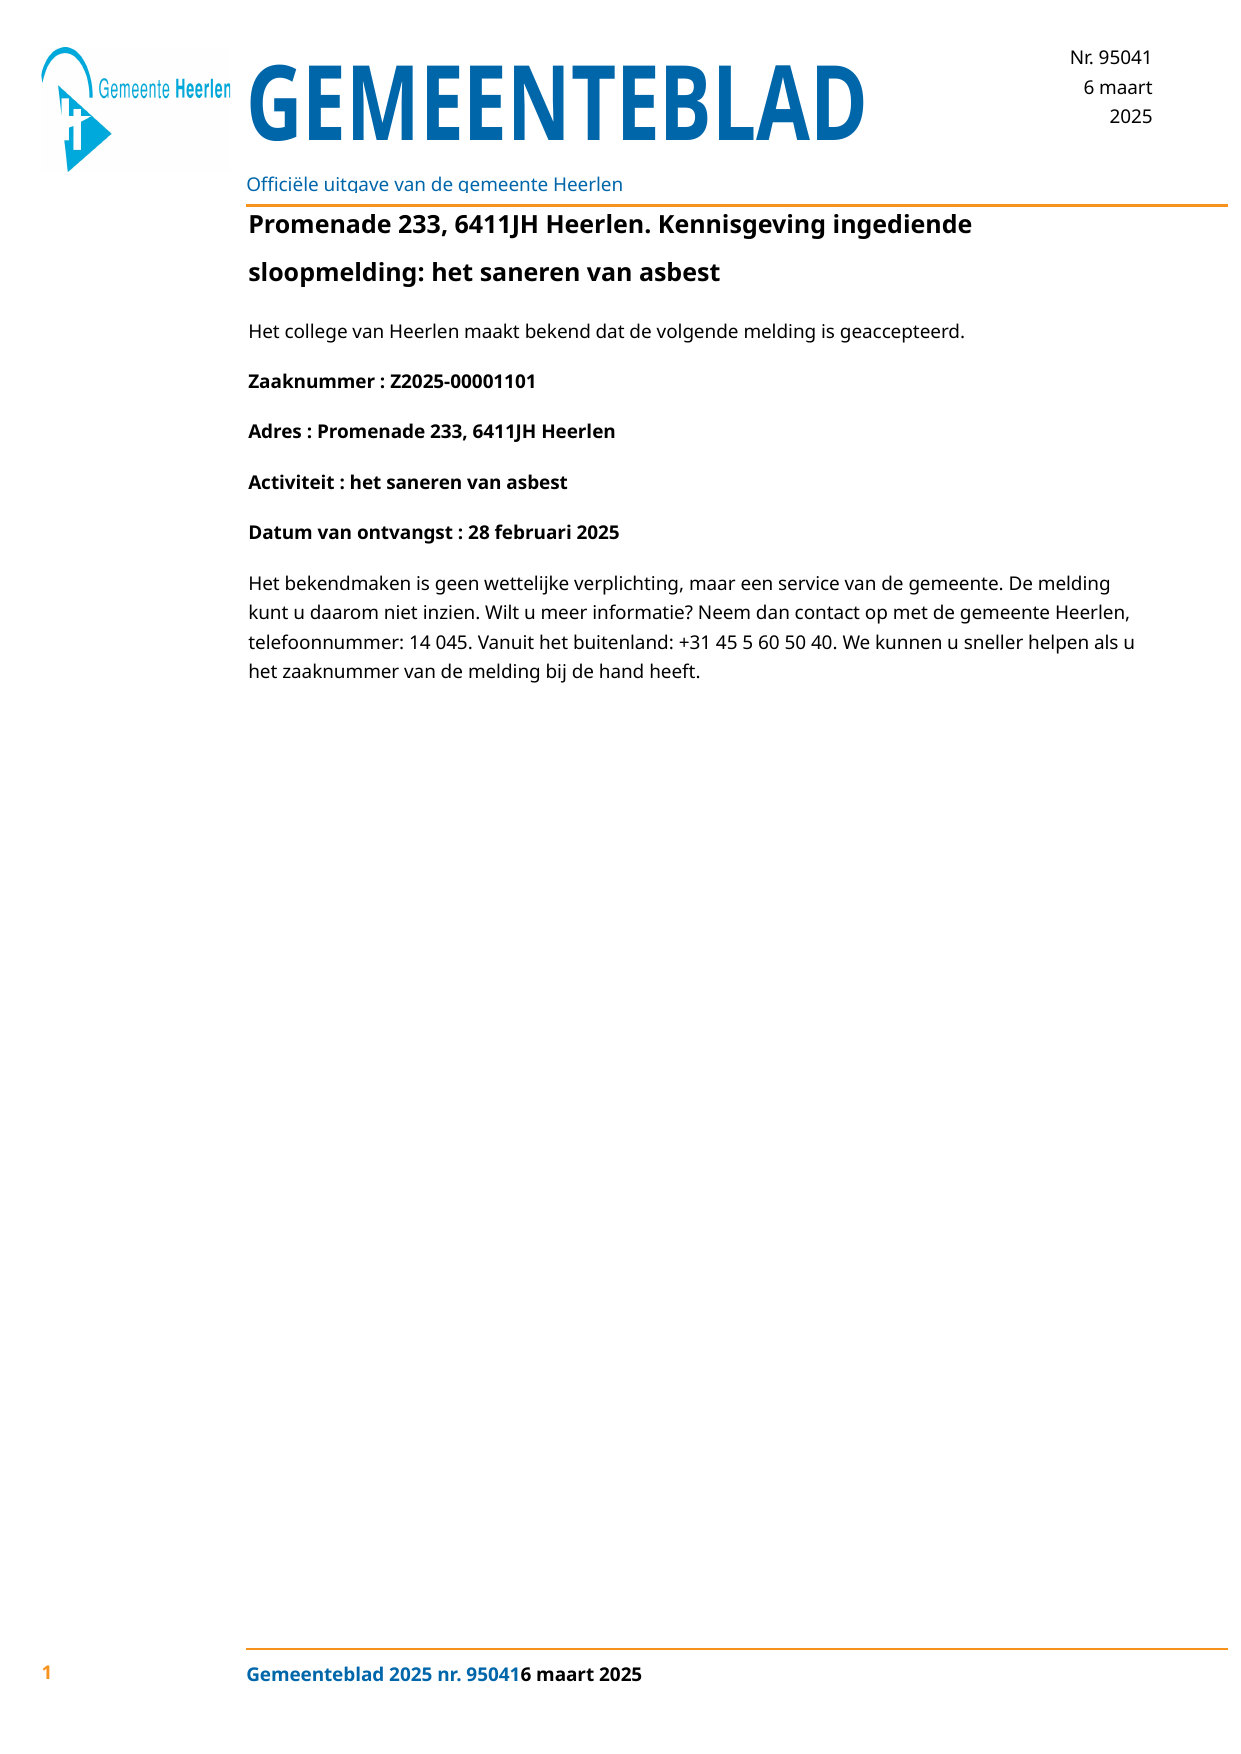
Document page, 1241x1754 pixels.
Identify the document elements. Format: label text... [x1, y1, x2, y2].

text Promenade 233, 6411JH Heerlen. Kennisgeving ingediende sloopmelding: het saneren van asbest [248, 207, 1152, 288]
text Het bekendmaken is geen wettelijke verplichting, maar een service van de gemeente. De melding kunt u daarom niet inzien. Wilt u meer informatie? Neem dan contact op met de gemeente Heerlen, telefoonnummer: 14 045. Vanuit het buitenland: +31 45 5 60 50 40. We kunnen u sneller helpen als u het zaaknummer van de melding bij de hand heeft. [248, 570, 1152, 684]
text Zaaknummer : Z2025-00001101 [248, 368, 1152, 394]
text Activiteit : het saneren van asbest [248, 469, 1152, 495]
picture [41, 47, 231, 172]
picture [41, 47, 59, 70]
text Datum van ontvangst : 28 februari 2025 [248, 519, 1152, 545]
text Adres : Promenade 233, 6411JH Heerlen [248, 419, 1152, 444]
text Het college van Heerlen maakt bekend dat de volgende melding is geaccepteerd. [248, 318, 1152, 344]
